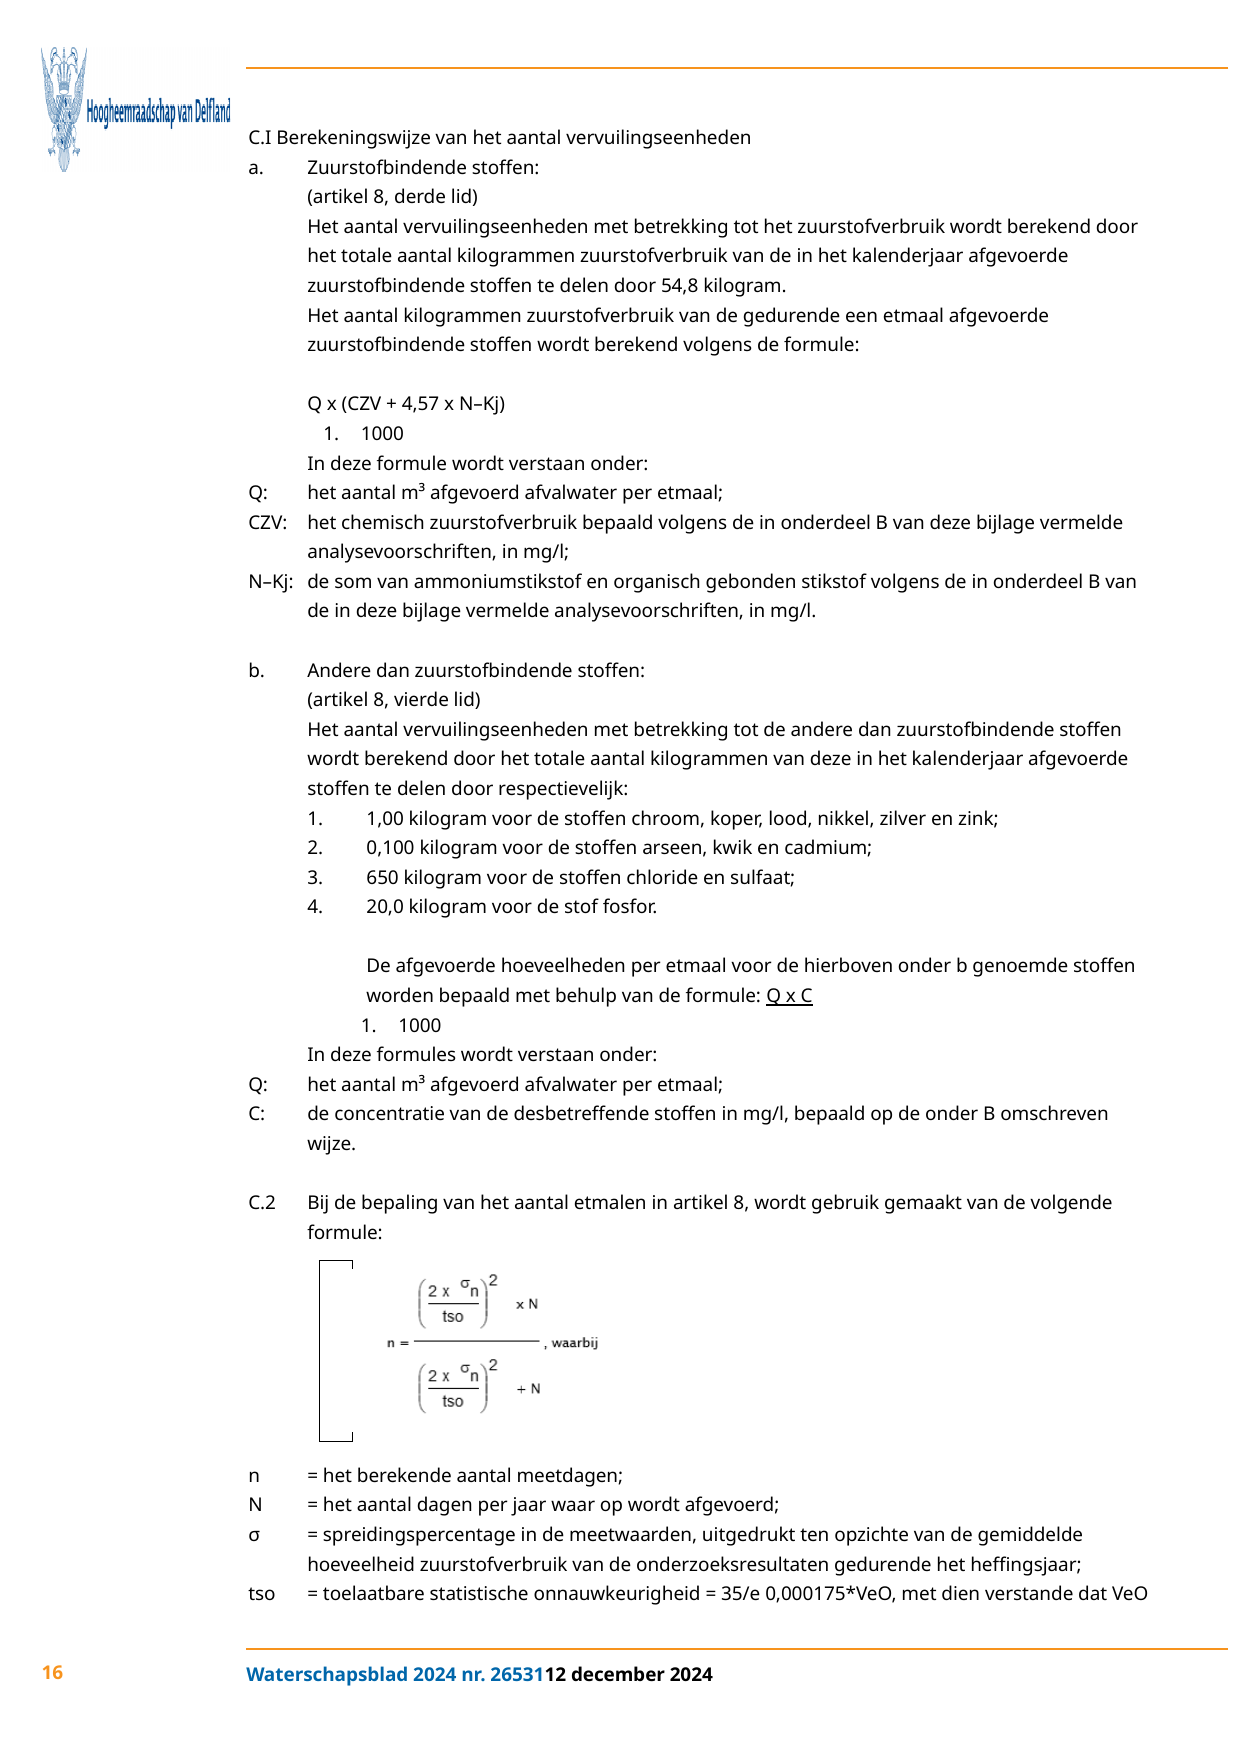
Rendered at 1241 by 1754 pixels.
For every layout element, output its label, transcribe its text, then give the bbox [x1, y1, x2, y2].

list Q x (CZV + 4,57 x N–Kj) [248, 391, 1152, 416]
list = toelaatbare statistische onnauwkeurigheid = 35/e 0,000175*VeO, met dien verstande dat VeO [248, 1580, 1152, 1606]
text C.I Berekeningswijze van het aantal vervuilingseenheden [248, 124, 1152, 150]
list In deze formule wordt verstaan onder: [248, 450, 1152, 476]
list Het aantal kilogrammen zuurstofverbruik van de gedurende een etmaal afgevoerde zuurstofbindende stoffen wordt berekend volgens de formule: [248, 302, 1152, 357]
list = het aantal dagen per jaar waar op wordt afgevoerd; [248, 1492, 1152, 1517]
list het chemisch zuurstofverbruik bepaald volgens de in onderdeel B van deze bijlage vermelde analysevoorschriften, in mg/l; [248, 509, 1152, 564]
list het aantal m³ afgevoerd afvalwater per etmaal; [248, 1071, 1152, 1097]
list 0,100 kilogram voor de stoffen arseen, kwik en cadmium; [307, 834, 1152, 860]
list het aantal m³ afgevoerd afvalwater per etmaal; [248, 479, 1152, 505]
list 1000 [323, 420, 1152, 446]
list 20,0 kilogram voor de stof fosfor. [307, 893, 1152, 919]
list In deze formules wordt verstaan onder: [248, 1041, 1152, 1067]
list Het aantal vervuilingseenheden met betrekking tot het zuurstofverbruik wordt berekend door het totale aantal kilogrammen zuurstofverbruik van de in het kalenderjaar afgevoerde zuurstofbindende stoffen te delen door 54,8 kilogram. [248, 213, 1152, 298]
list Bij de bepaling van het aantal etmalen in artikel 8, wordt gebruik gemaakt van de volgende formule: [248, 1189, 1152, 1245]
list De afgevoerde hoeveelheden per etmaal voor de hierboven onder b genoemde stoffen worden bepaald met behulp van de formule: Q x C [307, 953, 1152, 1008]
list de som van ammoniumstikstof en organisch gebonden stikstof volgens de in onderdeel B van de in deze bijlage vermelde analysevoorschriften, in mg/l. [248, 568, 1152, 623]
list Andere dan zuurstofbindende stoffen: [248, 657, 1152, 683]
list Het aantal vervuilingseenheden met betrekking tot de andere dan zuurstofbindende stoffen wordt berekend door het totale aantal kilogrammen van deze in het kalenderjaar afgevoerde stoffen te delen door respectievelijk: [248, 716, 1152, 801]
list (artikel 8, derde lid) [248, 183, 1152, 209]
list Zuurstofbindende stoffen: [248, 154, 1152, 180]
list de concentratie van de desbetreffende stoffen in mg/l, bepaald op de onder B omschreven wijze. [248, 1101, 1152, 1156]
list 650 kilogram voor de stoffen chloride en sulfaat; [307, 864, 1152, 890]
list 1,00 kilogram voor de stoffen chroom, koper, lood, nikkel, zilver en zink; [307, 805, 1152, 831]
list = spreidingspercentage in de meetwaarden, uitgedrukt ten opzichte van de gemiddelde hoeveelheid zuurstofverbruik van de onderzoeksresultaten gedurende het heffingsjaar; [248, 1521, 1152, 1577]
picture [327, 1269, 653, 1432]
list = het berekende aantal meetdagen; [248, 1462, 1152, 1488]
list (artikel 8, vierde lid) [248, 686, 1152, 712]
list 1000 [361, 1012, 1152, 1038]
picture [41, 47, 231, 172]
